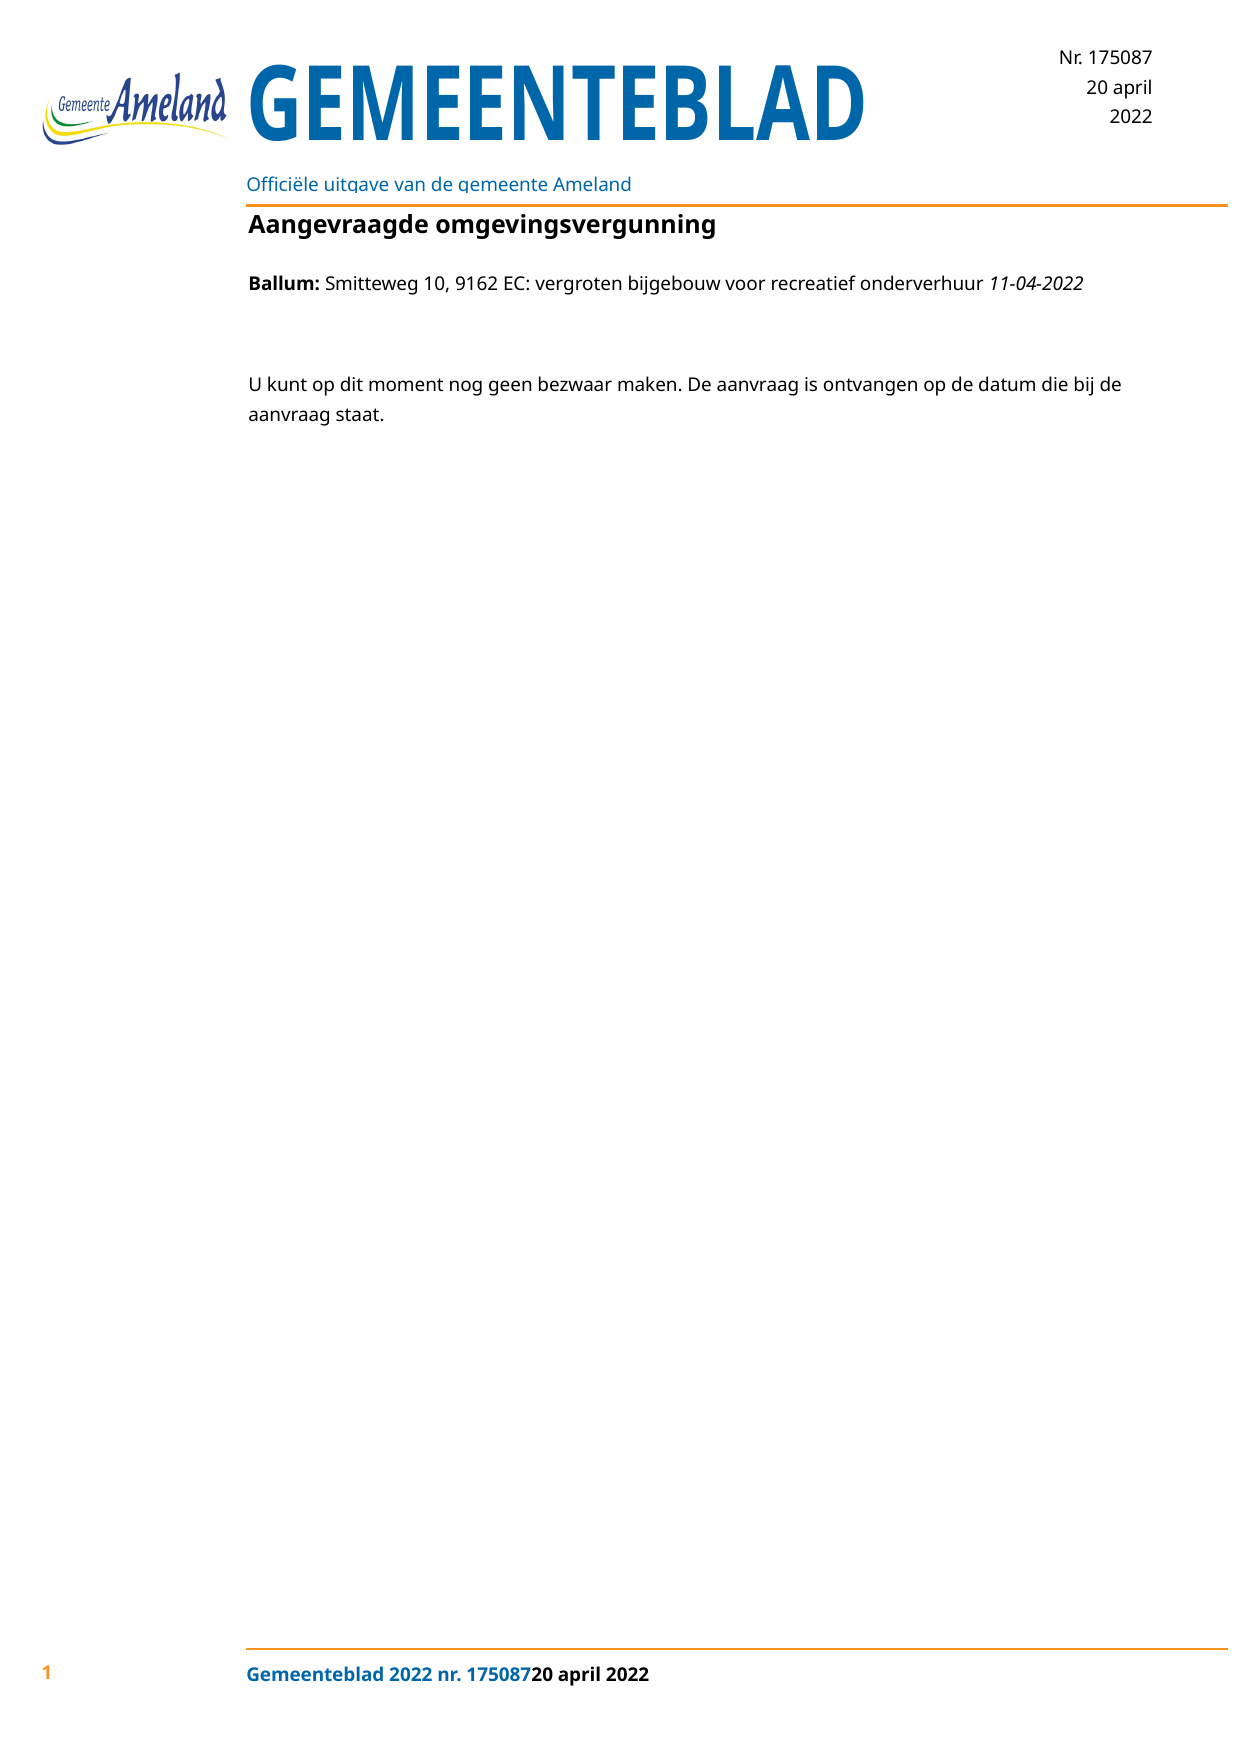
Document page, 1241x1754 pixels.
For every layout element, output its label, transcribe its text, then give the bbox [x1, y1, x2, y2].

text U kunt op dit moment nog geen bezwaar maken. De aanvraag is ontvangen op de datum die bij de aanvraag staat. [248, 371, 1152, 426]
picture [41, 47, 231, 172]
text Ballum: Smitteweg 10, 9162 EC: vergroten bijgebouw voor recreatief onderverhuur 11-04-2022 [248, 270, 1152, 296]
text Aangevraagde omgevingsvergunning [248, 207, 1152, 241]
